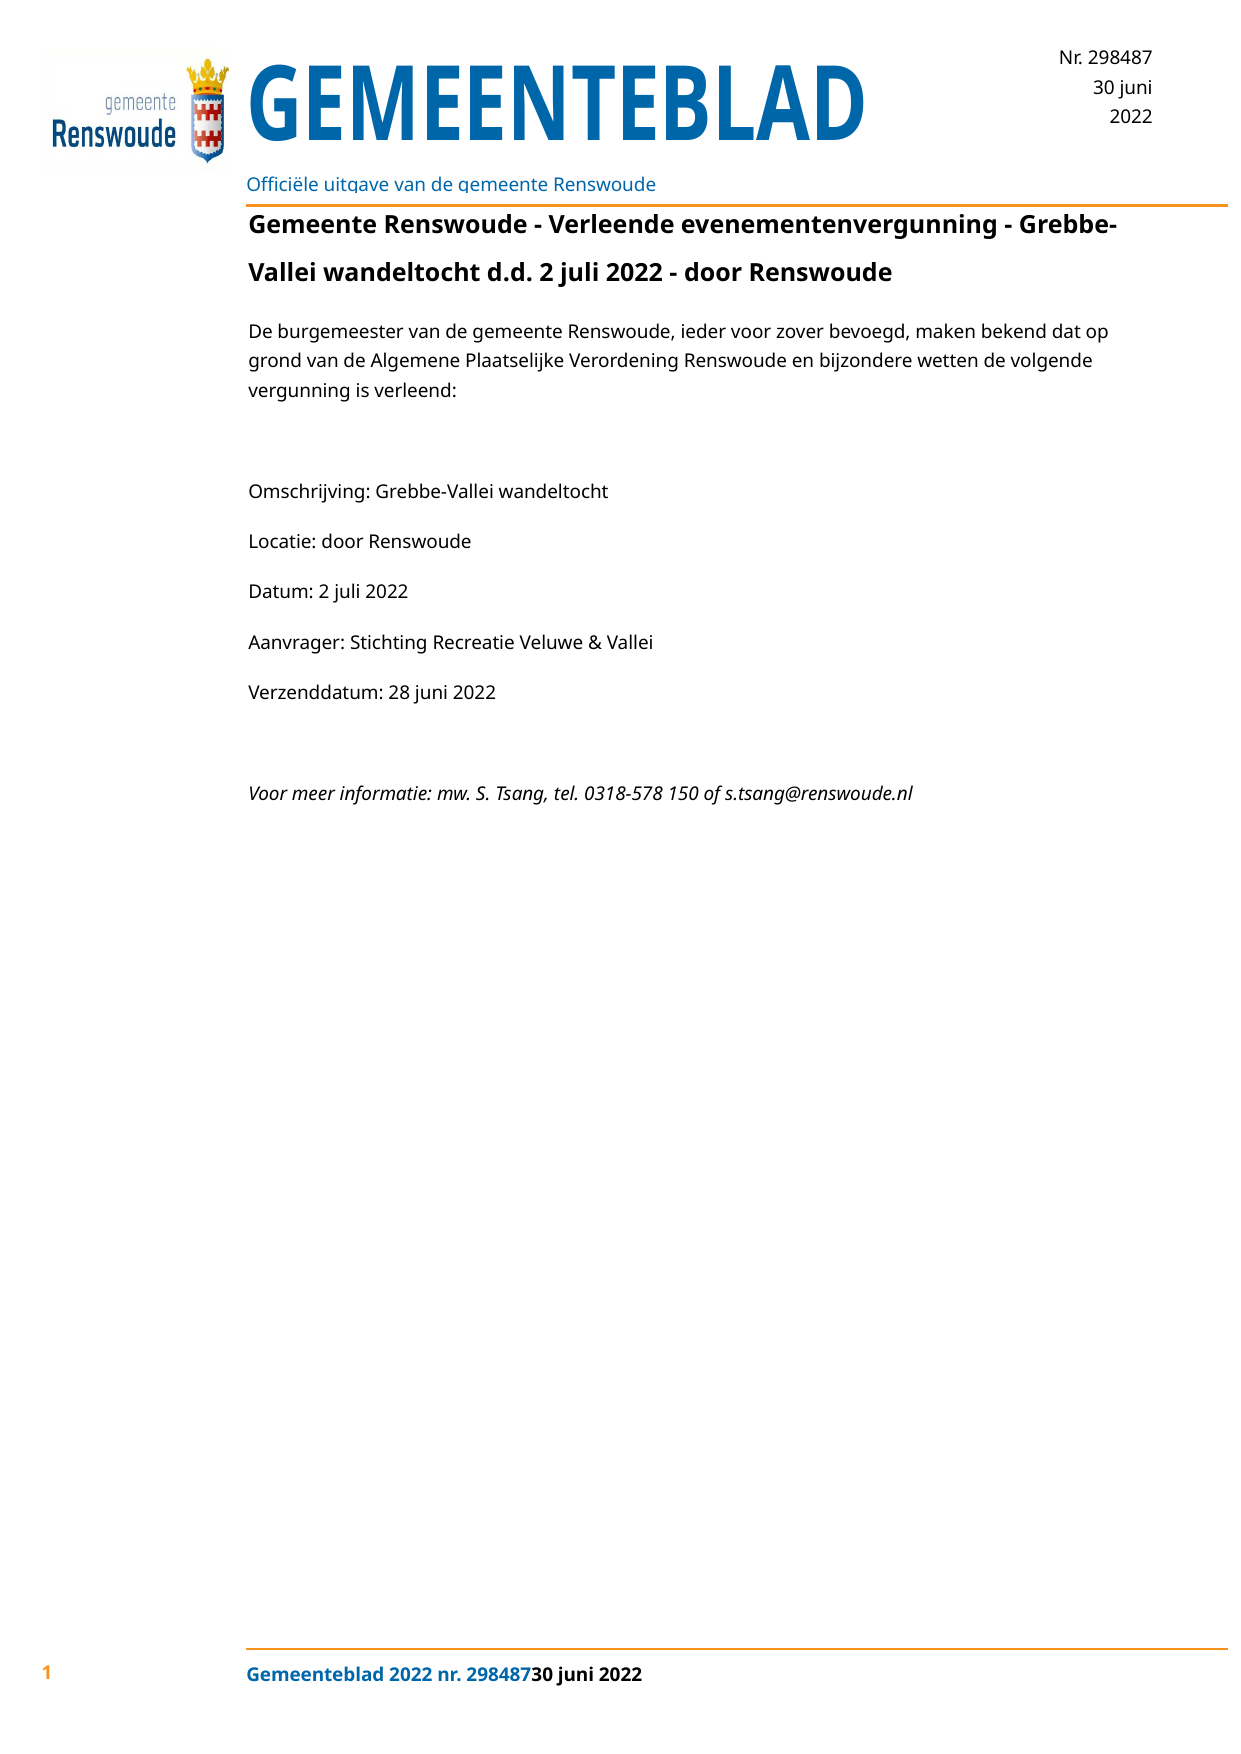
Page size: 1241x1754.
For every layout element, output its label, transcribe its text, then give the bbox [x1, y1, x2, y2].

text De burgemeester van de gemeente Renswoude, ieder voor zover bevoegd, maken bekend dat op grond van de Algemene Plaatselijke Verordening Renswoude en bijzondere wetten de volgende vergunning is verleend: [248, 318, 1152, 403]
text Verzenddatum: 28 juni 2022 [248, 679, 1152, 705]
text Voor meer informatie: mw. S. Tsang, tel. 0318-578 150 of s.tsang@renswoude.nl [248, 780, 1152, 806]
picture [41, 47, 231, 172]
text Aanvrager: Stichting Recreatie Veluwe & Vallei [248, 629, 1152, 655]
text Gemeente Renswoude - Verleende evenementenvergunning - Grebbe-Vallei wandeltocht d.d. 2 juli 2022 - door Renswoude [248, 207, 1152, 288]
text Omschrijving: Grebbe-Vallei wandeltocht [248, 478, 1152, 504]
text Locatie: door Renswoude [248, 528, 1152, 554]
text Datum: 2 juli 2022 [248, 579, 1152, 604]
